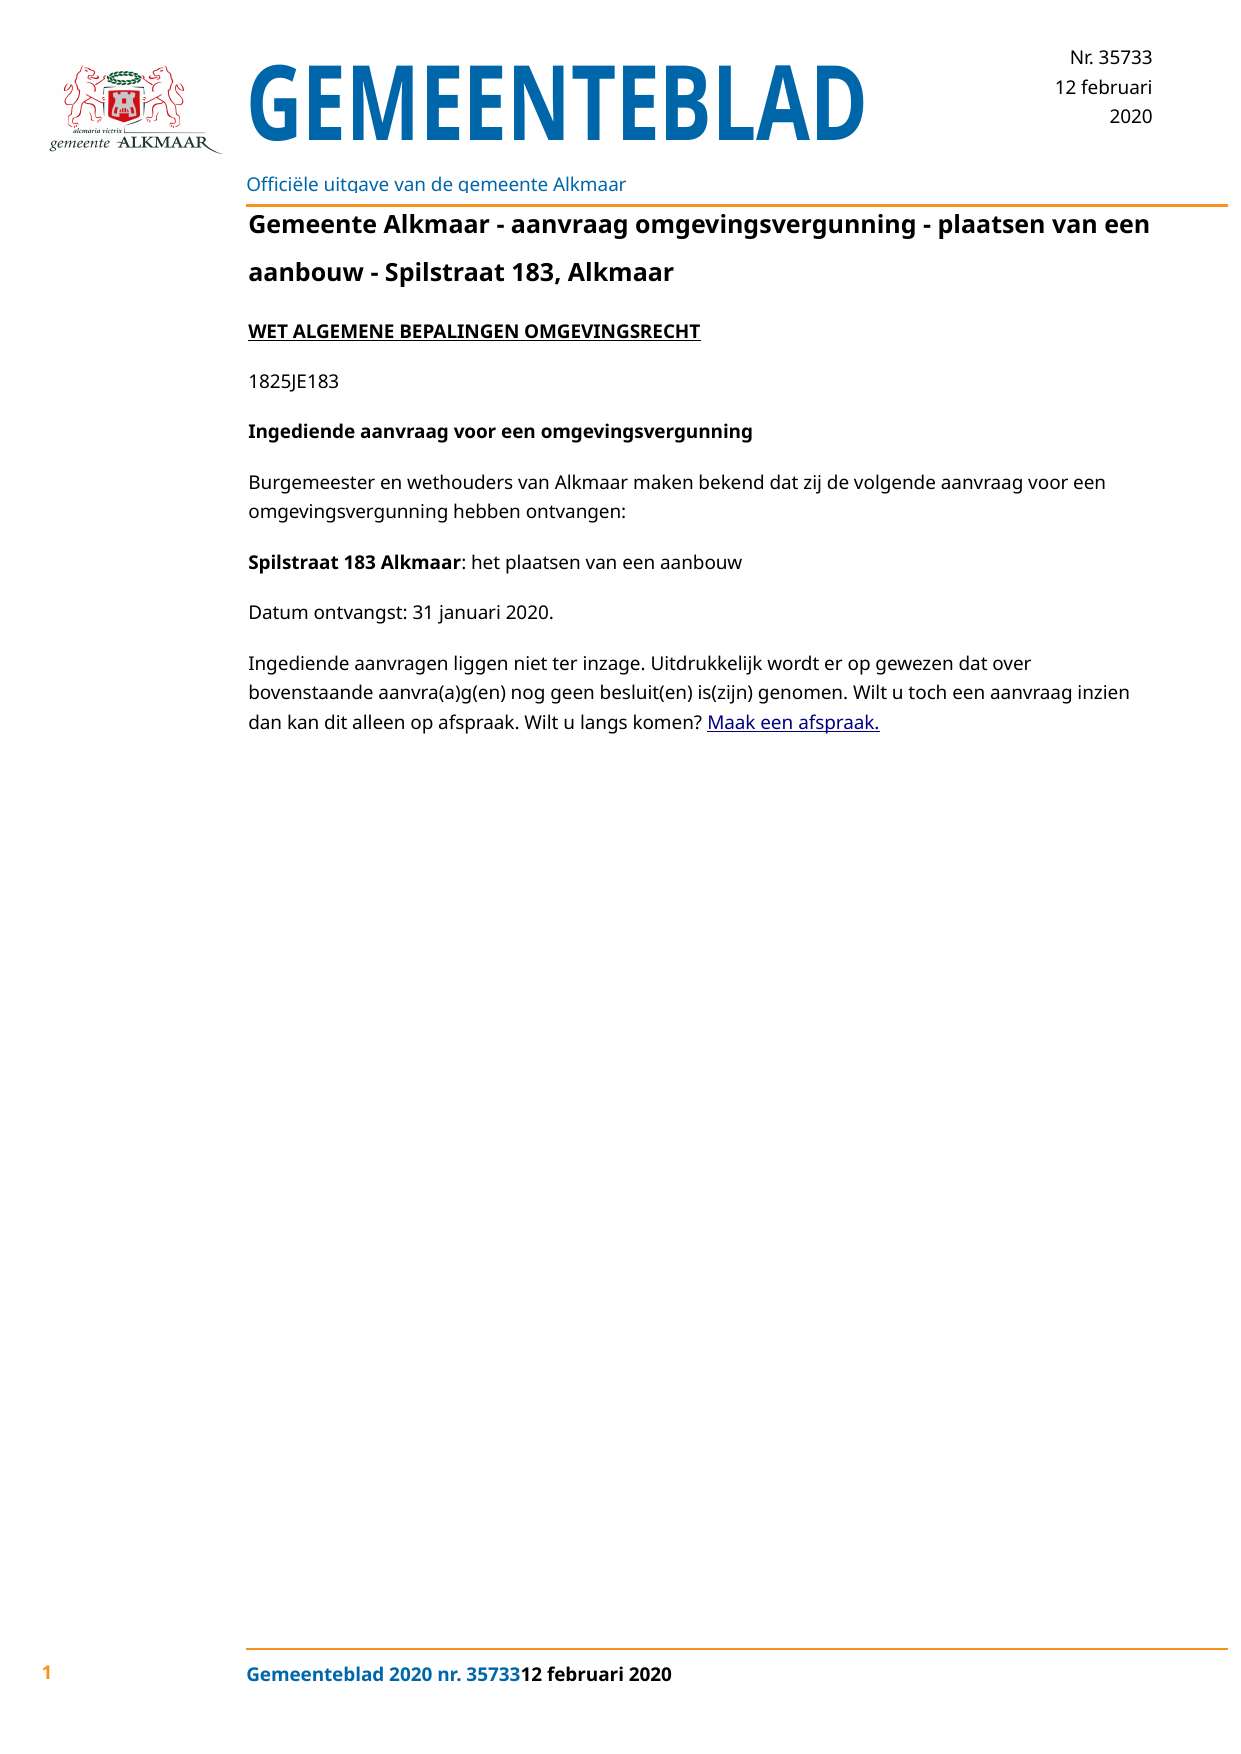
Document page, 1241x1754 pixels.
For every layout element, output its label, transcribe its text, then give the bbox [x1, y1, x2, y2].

text 1825JE183 [248, 368, 1152, 394]
text Datum ontvangst: 31 januari 2020. [248, 599, 1152, 625]
text Burgemeester en wethouders van Alkmaar maken bekend dat zij de volgende aanvraag voor een omgevingsvergunning hebben ontvangen: [248, 469, 1152, 524]
text Gemeente Alkmaar - aanvraag omgevingsvergunning - plaatsen van een aanbouw - Spilstraat 183, Alkmaar [248, 207, 1152, 288]
text WET ALGEMENE BEPALINGEN OMGEVINGSRECHT [248, 318, 1152, 344]
picture [41, 47, 231, 172]
text Ingediende aanvraag voor een omgevingsvergunning [248, 419, 1152, 444]
text Spilstraat 183 Alkmaar: het plaatsen van een aanbouw [248, 549, 1152, 575]
text Ingediende aanvragen liggen niet ter inzage. Uitdrukkelijk wordt er op gewezen dat over bovenstaande aanvra(a)g(en) nog geen besluit(en) is(zijn) genomen. Wilt u toch een aanvraag inzien dan kan dit alleen op afspraak. Wilt u langs komen? Maak een afspraak. [248, 650, 1152, 735]
